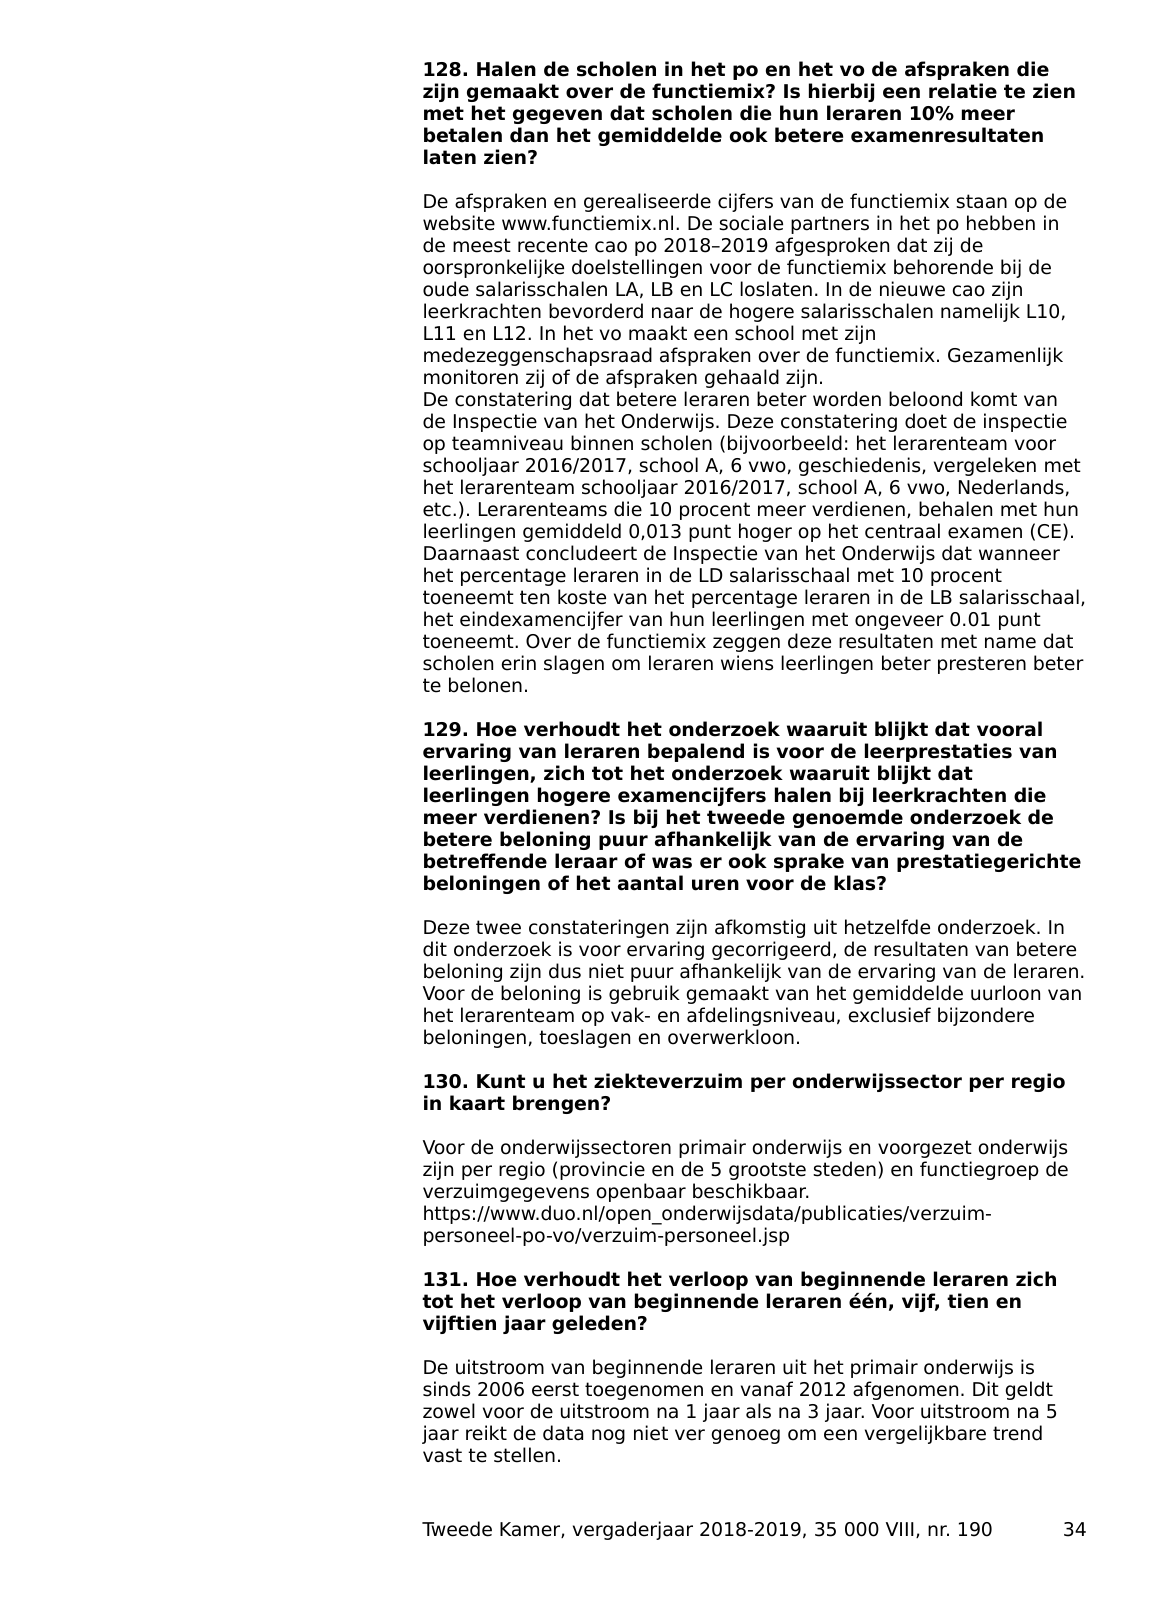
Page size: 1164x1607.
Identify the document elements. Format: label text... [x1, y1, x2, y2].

subtitle 128. Halen de scholen in het po en het vo de afspraken die zijn gemaakt over de functiemix? Is hierbij een relatie te zien met het gegeven dat scholen die hun leraren 10% meer betalen dan het gemiddelde ook betere examenresultaten laten zien? [422, 59, 1087, 169]
subtitle 129. Hoe verhoudt het onderzoek waaruit blijkt dat vooral ervaring van leraren bepalend is voor de leerprestaties van leerlingen, zich tot het onderzoek waaruit blijkt dat leerlingen hogere examencijfers halen bij leerkrachten die meer verdienen? Is bij het tweede genoemde onderzoek de betere beloning puur afhankelijk van de ervaring van de betreffende leraar of was er ook sprake van prestatiegerichte beloningen of het aantal uren voor de klas? [422, 719, 1087, 895]
text De uitstroom van beginnende leraren uit het primair onderwijs is sinds 2006 eerst toegenomen en vanaf 2012 afgenomen. Dit geldt zowel voor de uitstroom na 1 jaar als na 3 jaar. Voor uitstroom na 5 jaar reikt de data nog niet ver genoeg om een vergelijkbare trend vast te stellen. [422, 1357, 1087, 1467]
text De afspraken en gerealiseerde cijfers van de functiemix staan op de website www.functiemix.nl. De sociale partners in het po hebben in de meest recente cao po 2018–2019 afgesproken dat zij de oorspronkelijke doelstellingen voor de functiemix behorende bij de oude salarisschalen LA, LB en LC loslaten. In de nieuwe cao zijn leerkrachten bevorderd naar de hogere salarisschalen namelijk L10, L11 en L12. In het vo maakt een school met zijn medezeggenschapsraad afspraken over de functiemix. Gezamenlijk monitoren zij of de afspraken gehaald zijn. [422, 191, 1087, 389]
text De constatering dat betere leraren beter worden beloond komt van de Inspectie van het Onderwijs. Deze constatering doet de inspectie op teamniveau binnen scholen (bijvoorbeeld: het lerarenteam voor schooljaar 2016/2017, school A, 6 vwo, geschiedenis, vergeleken met het lerarenteam schooljaar 2016/2017, school A, 6 vwo, Nederlands, etc.). Lerarenteams die 10 procent meer verdienen, behalen met hun leerlingen gemiddeld 0,013 punt hoger op het centraal examen (CE). Daarnaast concludeert de Inspectie van het Onderwijs dat wanneer het percentage leraren in de LD salarisschaal met 10 procent toeneemt ten koste van het percentage leraren in de LB salarisschaal, het eindexamencijfer van hun leerlingen met ongeveer 0.01 punt toeneemt. Over de functiemix zeggen deze resultaten met name dat scholen erin slagen om leraren wiens leerlingen beter presteren beter te belonen. [422, 389, 1087, 697]
text Voor de onderwijssectoren primair onderwijs en voorgezet onderwijs zijn per regio (provincie en de 5 grootste steden) en functiegroep de verzuimgegevens openbaar beschikbaar. https://www.duo.nl/open_onderwijsdata/publicaties/verzuim-personeel-po-vo/verzuim-personeel.jsp [422, 1137, 1087, 1247]
subtitle 131. Hoe verhoudt het verloop van beginnende leraren zich tot het verloop van beginnende leraren één, vijf, tien en vijftien jaar geleden? [422, 1269, 1087, 1335]
subtitle 130. Kunt u het ziekteverzuim per onderwijssector per regio in kaart brengen? [422, 1071, 1087, 1115]
text Deze twee constateringen zijn afkomstig uit hetzelfde onderzoek. In dit onderzoek is voor ervaring gecorrigeerd, de resultaten van betere beloning zijn dus niet puur afhankelijk van de ervaring van de leraren. Voor de beloning is gebruik gemaakt van het gemiddelde uurloon van het lerarenteam op vak- en afdelingsniveau, exclusief bijzondere beloningen, toeslagen en overwerkloon. [422, 917, 1087, 1049]
